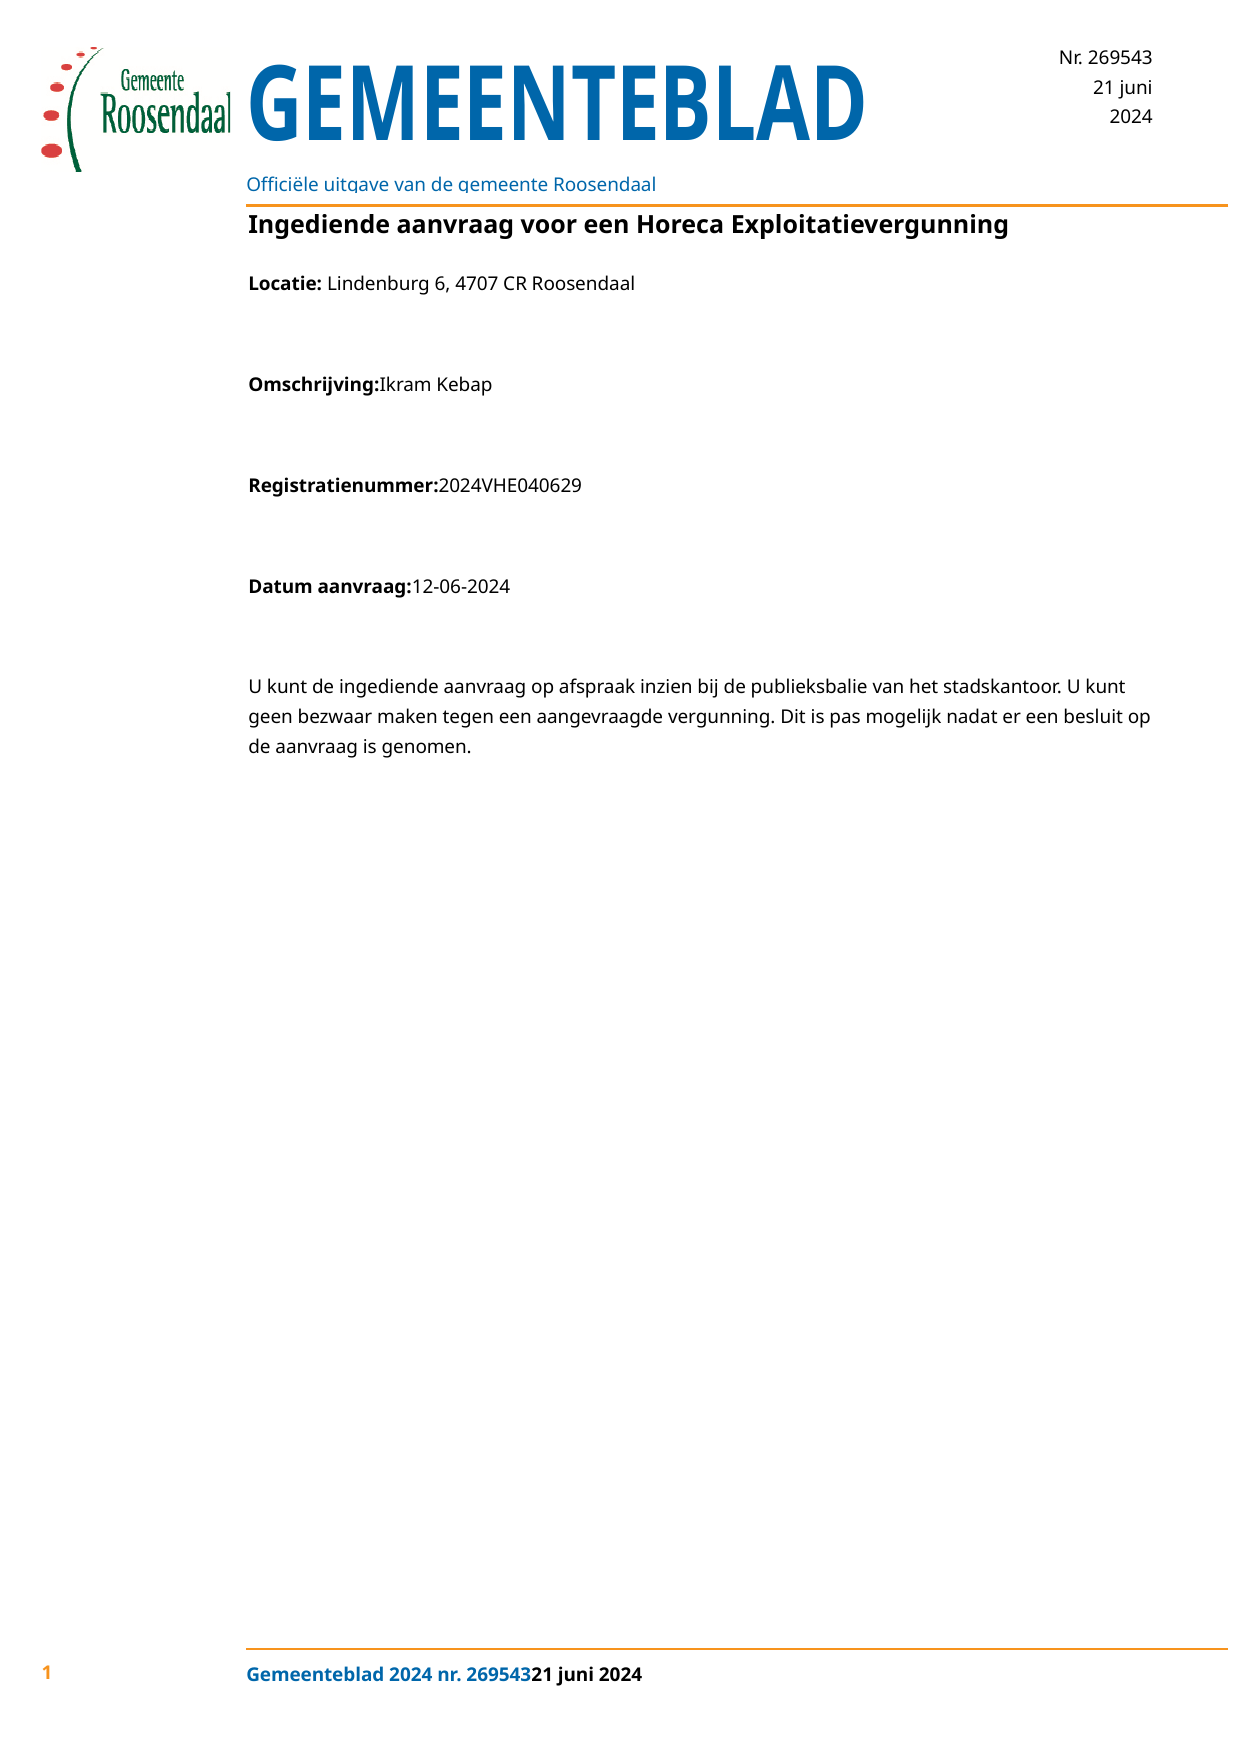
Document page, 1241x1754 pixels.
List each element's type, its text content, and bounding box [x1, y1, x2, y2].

text Datum aanvraag:12-06-2024 [248, 573, 1152, 598]
text Registratienummer:2024VHE040629 [248, 472, 1152, 498]
picture [41, 47, 231, 172]
text Omschrijving:Ikram Kebap [248, 371, 1152, 397]
text Locatie: Lindenburg 6, 4707 CR Roosendaal [248, 270, 1152, 296]
text U kunt de ingediende aanvraag op afspraak inzien bij de publieksbalie van het stadskantoor. U kunt geen bezwaar maken tegen een aangevraagde vergunning. Dit is pas mogelijk nadat er een besluit op de aanvraag is genomen. [248, 674, 1152, 758]
text Ingediende aanvraag voor een Horeca Exploitatievergunning [248, 207, 1152, 241]
